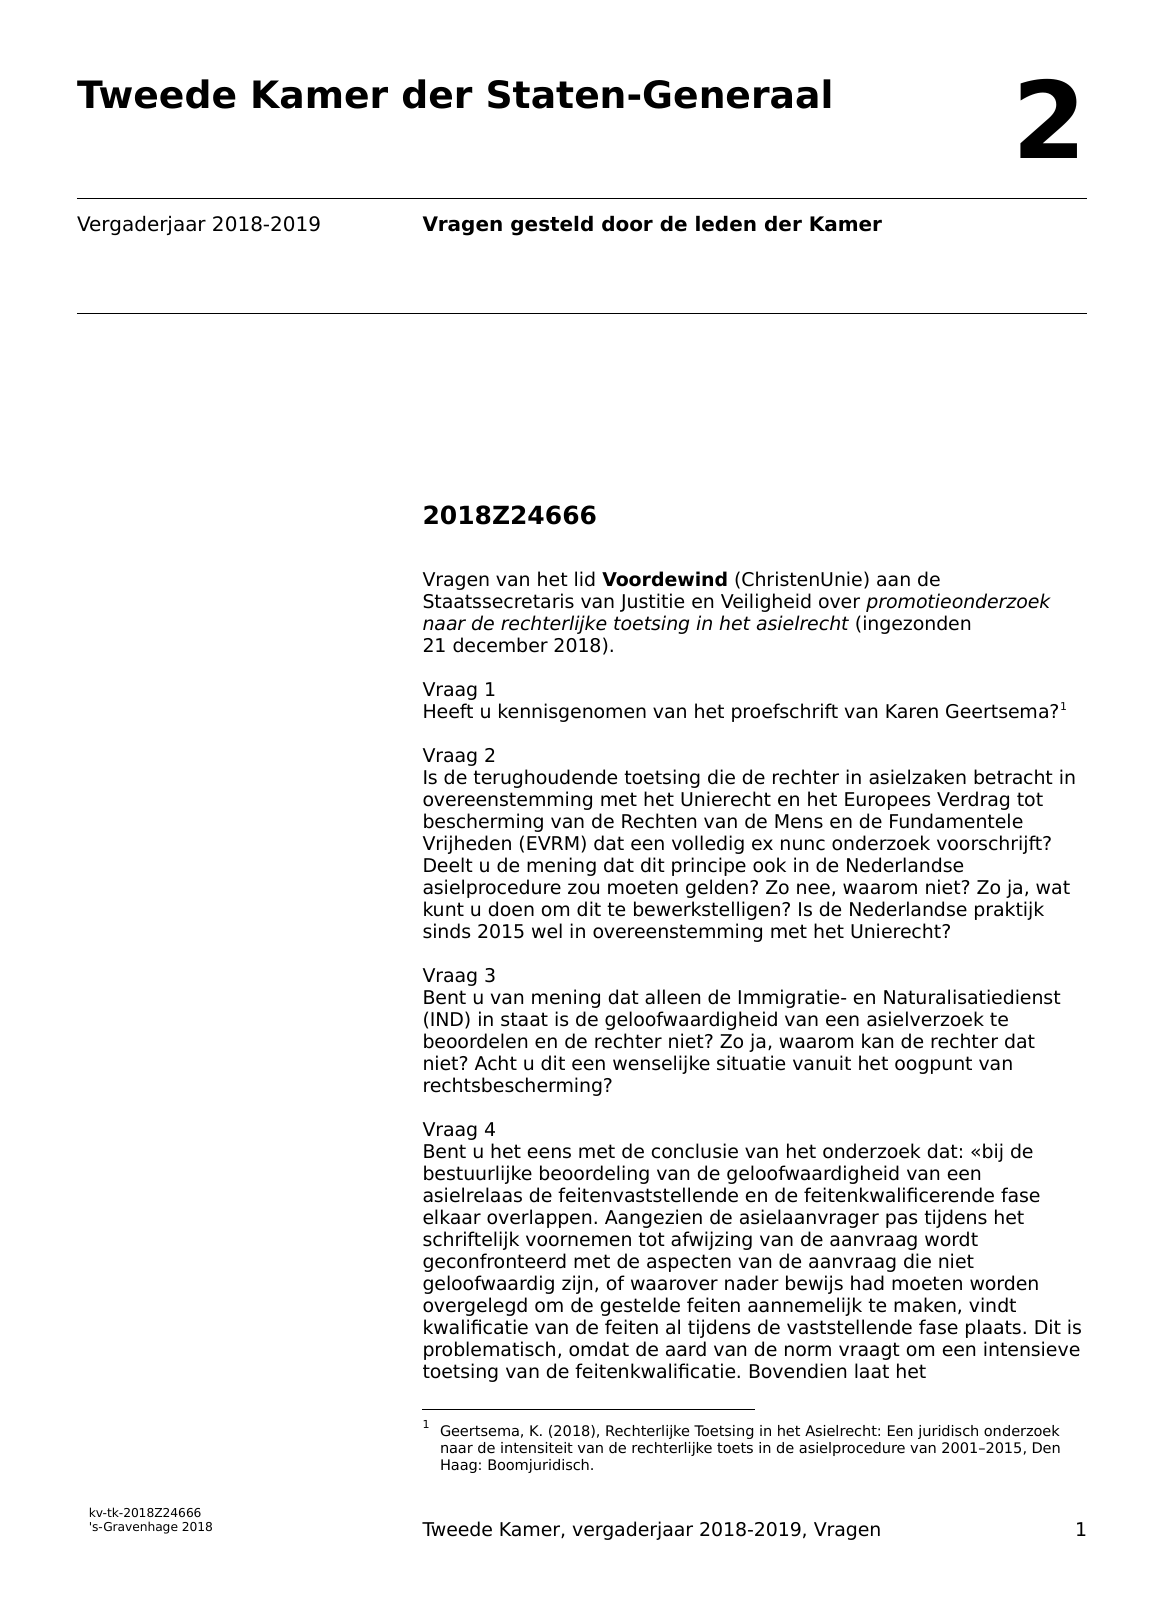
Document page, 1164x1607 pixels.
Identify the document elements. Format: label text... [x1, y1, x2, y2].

text 2018Z24666 [422, 501, 1087, 531]
table_header Tweede Kamer der Staten-Generaal [77, 59, 886, 198]
text Geertsema, K. (2018), Rechterlijke Toetsing in het Asielrecht: Een juridisch onderzoek naar de intensiteit van de rechterlijke toets in de asielprocedure van 2001–2015, Den Haag: Boomjuridisch. [422, 1418, 1087, 1474]
table_header 2 [886, 59, 1087, 198]
text Vraag 4 [422, 1119, 1087, 1141]
text Bent u van mening dat alleen de Immigratie- en Naturalisatiedienst (IND) in staat is de geloofwaardigheid van een asielverzoek te beoordelen en de rechter niet? Zo ja, waarom kan de rechter dat niet? Acht u dit een wenselijke situatie vanuit het oogpunt van rechtsbescherming? [422, 987, 1087, 1097]
text Bent u het eens met de conclusie van het onderzoek dat: «bij de bestuurlijke beoordeling van de geloofwaardigheid van een asielrelaas de feitenvaststellende en de feitenkwalificerende fase elkaar overlappen. Aangezien de asielaanvrager pas tijdens het schriftelijk voornemen tot afwijzing van de aanvraag wordt geconfronteerd met de aspecten van de aanvraag die niet geloofwaardig zijn, of waarover nader bewijs had moeten worden overgelegd om de gestelde feiten aannemelijk te maken, vindt kwalificatie van de feiten al tijdens de vaststellende fase plaats. Dit is problematisch, omdat de aard van de norm vraagt om een intensieve toetsing van de feitenkwalificatie. Bovendien laat het [422, 1141, 1087, 1383]
text Vraag 2 [422, 745, 1087, 767]
table_cell Vergaderjaar 2018-2019 [77, 199, 422, 313]
text Is de terughoudende toetsing die de rechter in asielzaken betracht in overeenstemming met het Unierecht en het Europees Verdrag tot bescherming van de Rechten van de Mens en de Fundamentele Vrijheden (EVRM) dat een volledig ex nunc onderzoek voorschrijft? Deelt u de mening dat dit principe ook in de Nederlandse asielprocedure zou moeten gelden? Zo nee, waarom niet? Zo ja, wat kunt u doen om dit te bewerkstelligen? Is de Nederlandse praktijk sinds 2015 wel in overeenstemming met het Unierecht? [422, 767, 1087, 943]
table_cell Vragen gesteld door de leden der Kamer [422, 199, 1087, 313]
text Vraag 3 [422, 965, 1087, 987]
text kv-tk-2018Z24666 [88, 1506, 323, 1520]
text Vraag 1 [422, 679, 1087, 701]
text Heeft u kennisgenomen van het proefschrift van Karen Geertsema? [422, 701, 1087, 723]
text 's-Gravenhage 2018 [88, 1520, 323, 1534]
text Vragen van het lid Voordewind (ChristenUnie) aan de Staatssecretaris van Justitie en Veiligheid over promotieonderzoek naar de rechterlijke toetsing in het asielrecht (ingezonden 21 december 2018). [422, 569, 1087, 657]
